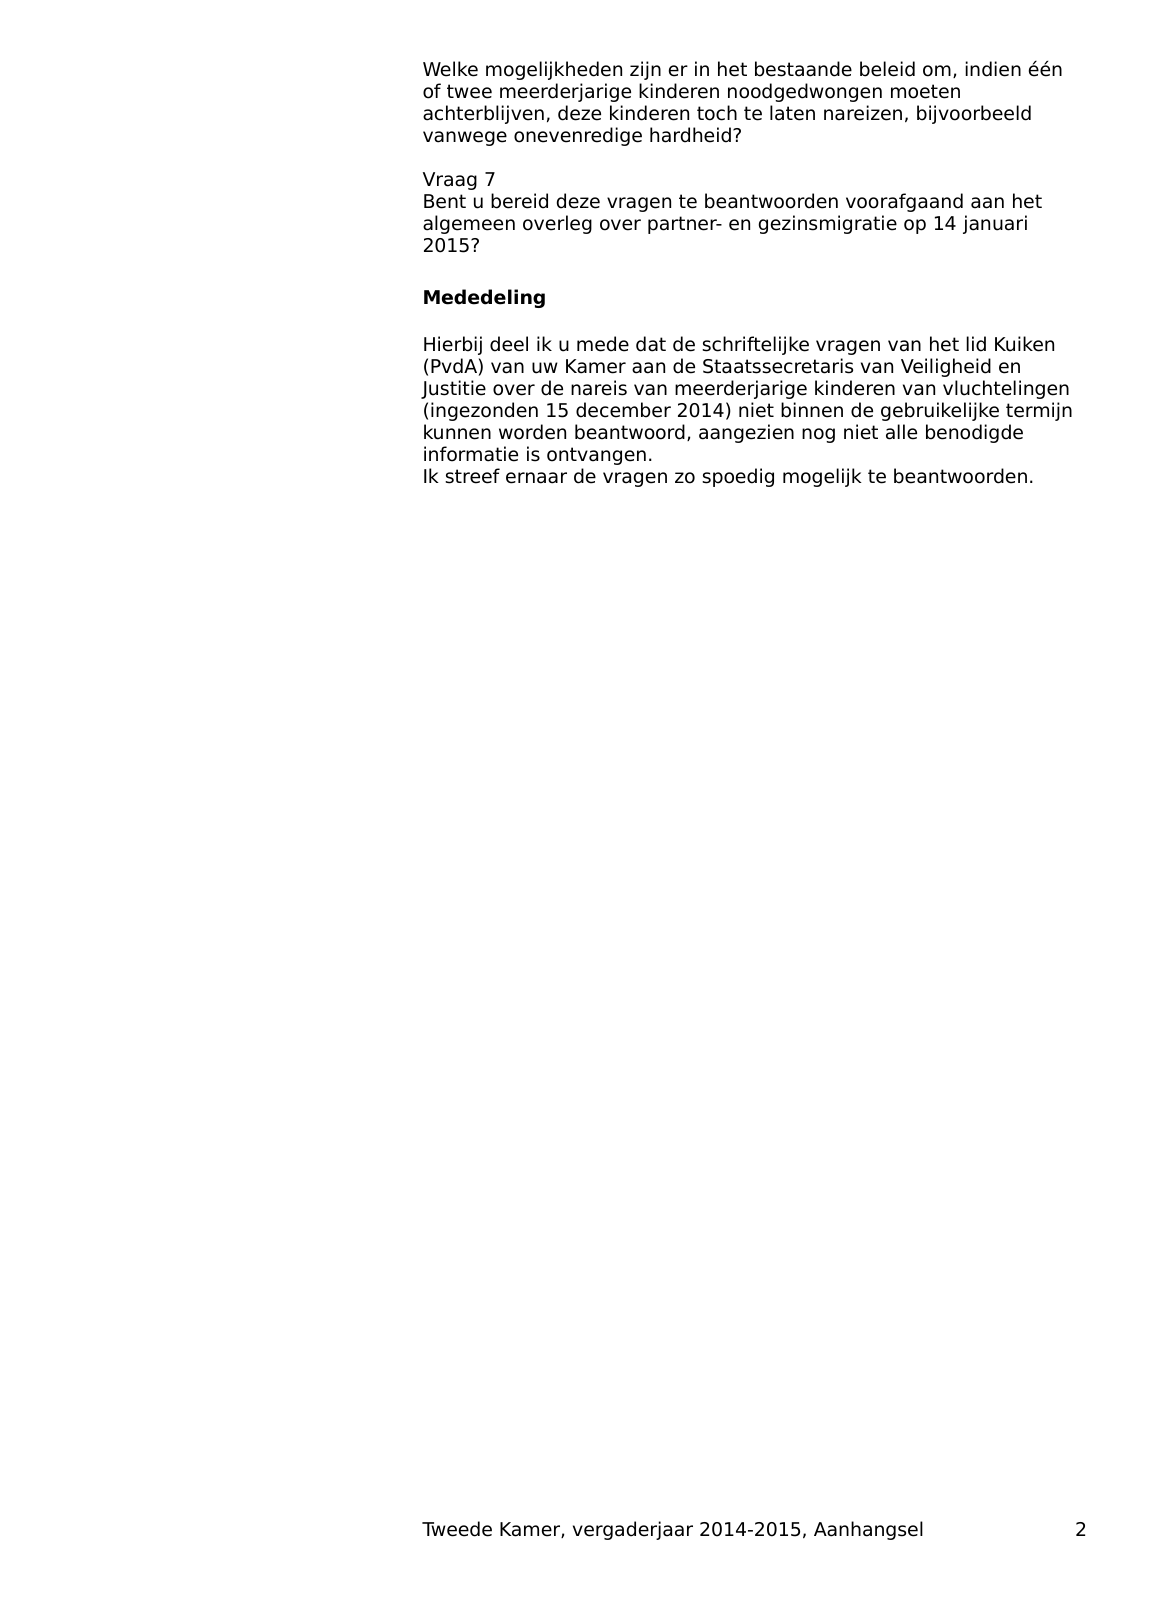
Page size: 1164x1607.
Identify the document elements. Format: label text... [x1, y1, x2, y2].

text Vraag 7 [422, 169, 1087, 191]
text Welke mogelijkheden zijn er in het bestaande beleid om, indien één of twee meerderjarige kinderen noodgedwongen moeten achterblijven, deze kinderen toch te laten nareizen, bijvoorbeeld vanwege onevenredige hardheid? [422, 59, 1087, 147]
text Hierbij deel ik u mede dat de schriftelijke vragen van het lid Kuiken (PvdA) van uw Kamer aan de Staatssecretaris van Veiligheid en Justitie over de nareis van meerderjarige kinderen van vluchtelingen (ingezonden 15 december 2014) niet binnen de gebruikelijke termijn kunnen worden beantwoord, aangezien nog niet alle benodigde informatie is ontvangen. [422, 334, 1087, 466]
text Bent u bereid deze vragen te beantwoorden voorafgaand aan het algemeen overleg over partner- en gezinsmigratie op 14 januari 2015? [422, 191, 1087, 257]
subtitle Mededeling [422, 287, 1087, 309]
text Ik streef ernaar de vragen zo spoedig mogelijk te beantwoorden. [422, 466, 1087, 488]
